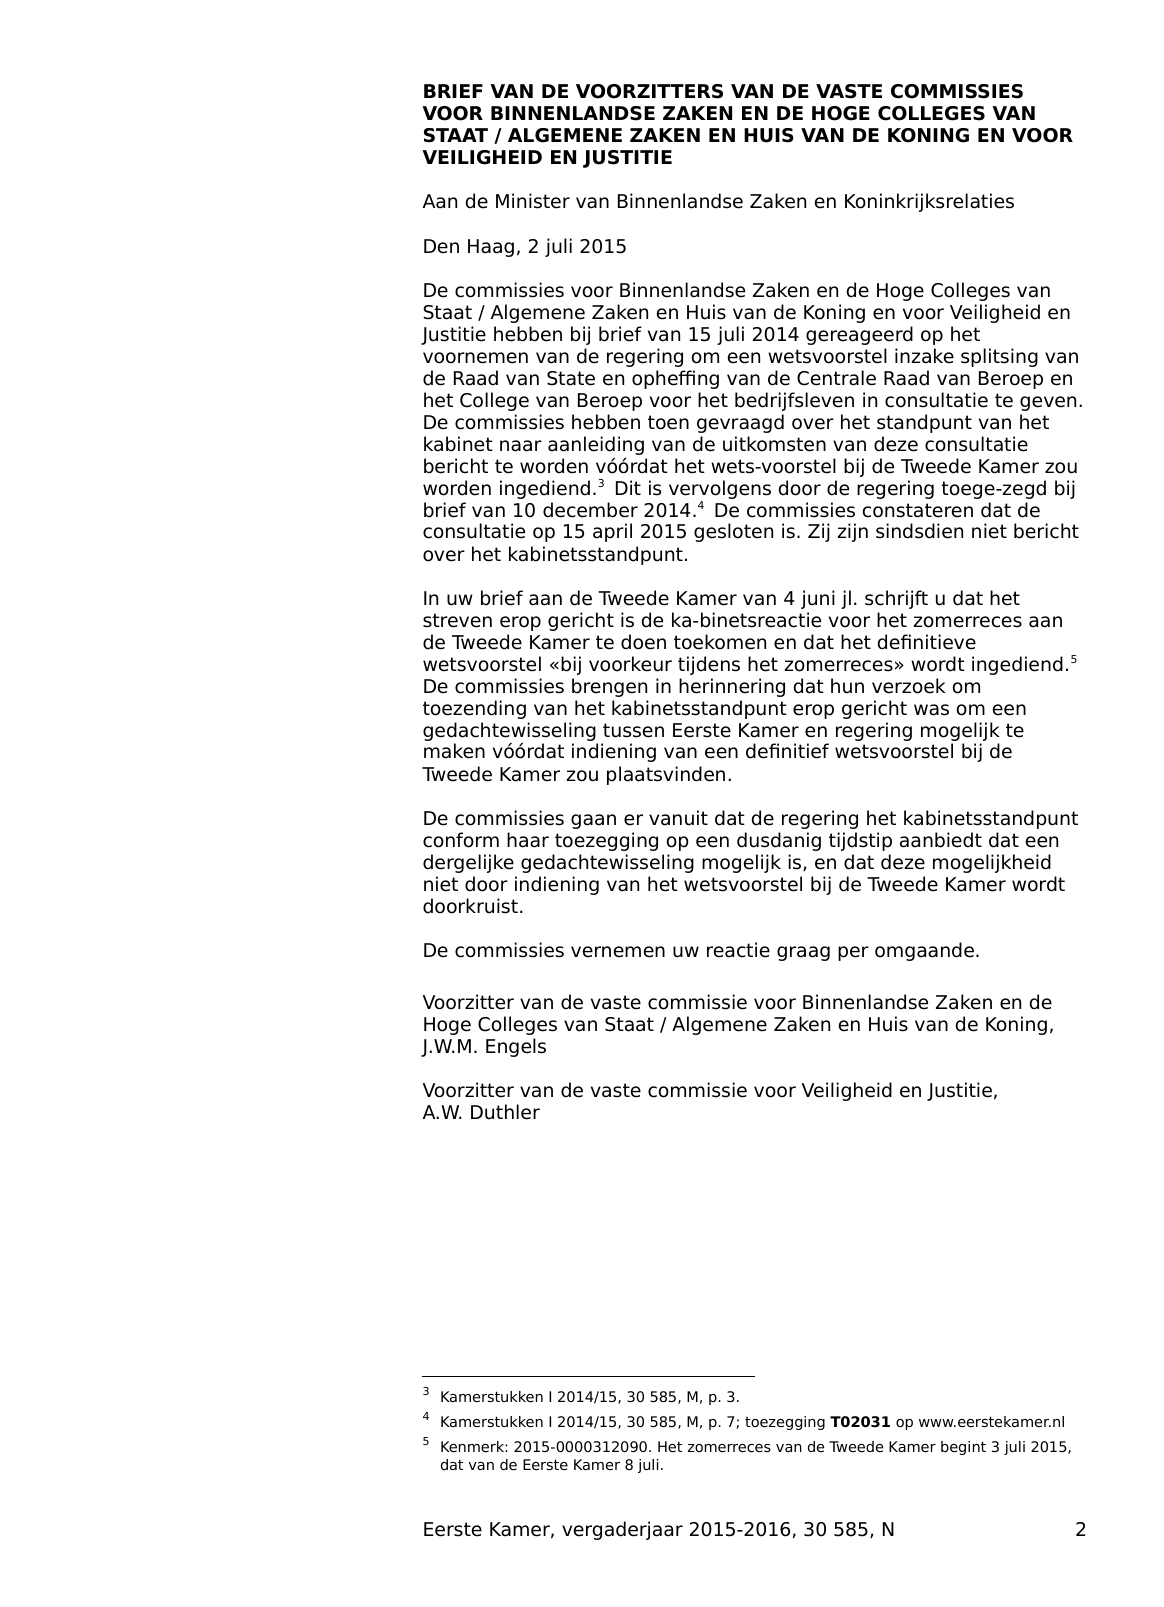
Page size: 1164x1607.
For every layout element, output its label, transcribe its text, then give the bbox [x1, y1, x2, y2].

text De commissies gaan er vanuit dat de regering het kabinetsstandpunt conform haar toezegging op een dusdanig tijdstip aanbiedt dat een dergelijke gedachtewisseling mogelijk is, en dat deze mogelijkheid niet door indiening van het wetsvoorstel bij de Tweede Kamer wordt doorkruist. [422, 808, 1087, 917]
text De commissies vernemen uw reactie graag per omgaande. [422, 940, 1087, 962]
text Voorzitter van de vaste commissie voor Veiligheid en Justitie, A.W. Duthler [422, 1080, 1087, 1124]
text Voorzitter van de vaste commissie voor Binnenlandse Zaken en de Hoge Colleges van Staat / Algemene Zaken en Huis van de Koning, J.W.M. Engels [422, 992, 1087, 1058]
text Den Haag, 2 juli 2015 [422, 236, 1087, 257]
text In uw brief aan de Tweede Kamer van 4 juni jl. schrijft u dat het streven erop gericht is de ka-binetsreactie voor het zomerreces aan de Tweede Kamer te doen toekomen en dat het definitieve wetsvoorstel «bij voorkeur tijdens het zomerreces» wordt ingediend. De commissies brengen in herinnering dat hun verzoek om toezending van het kabinetsstandpunt erop gericht was om een gedachtewisseling tussen Eerste Kamer en regering mogelijk te maken vóórdat indiening van een definitief wetsvoorstel bij de Tweede Kamer zou plaatsvinden. [422, 588, 1087, 785]
subtitle BRIEF VAN DE VOORZITTERS VAN DE VASTE COMMISSIES VOOR BINNENLANDSE ZAKEN EN DE HOGE COLLEGES VAN STAAT / ALGEMENE ZAKEN EN HUIS VAN DE KONING EN VOOR VEILIGHEID EN JUSTITIE [422, 81, 1087, 169]
text Kamerstukken I 2014/15, 30 585, M, p. 7; toezegging T02031 op www.eerstekamer.nl [422, 1410, 1087, 1432]
text Kenmerk: 2015-0000312090. Het zomerreces van de Tweede Kamer begint 3 juli 2015, dat van de Eerste Kamer 8 juli. [422, 1435, 1087, 1474]
text Kamerstukken I 2014/15, 30 585, M, p. 3. [422, 1385, 1087, 1407]
text Aan de Minister van Binnenlandse Zaken en Koninkrijksrelaties [422, 191, 1087, 213]
text De commissies voor Binnenlandse Zaken en de Hoge Colleges van Staat / Algemene Zaken en Huis van de Koning en voor Veiligheid en Justitie hebben bij brief van 15 juli 2014 gereageerd op het voornemen van de regering om een wetsvoorstel inzake splitsing van de Raad van State en opheffing van de Centrale Raad van Beroep en het College van Beroep voor het bedrijfsleven in consultatie te geven. De commissies hebben toen gevraagd over het standpunt van het kabinet naar aanleiding van de uitkomsten van deze consultatie bericht te worden vóórdat het wets-voorstel bij de Tweede Kamer zou worden ingediend. Dit is vervolgens door de regering toege-zegd bij brief van 10 december 2014. De commissies constateren dat de consultatie op 15 april 2015 gesloten is. Zij zijn sindsdien niet bericht over het kabinetsstandpunt. [422, 280, 1087, 565]
